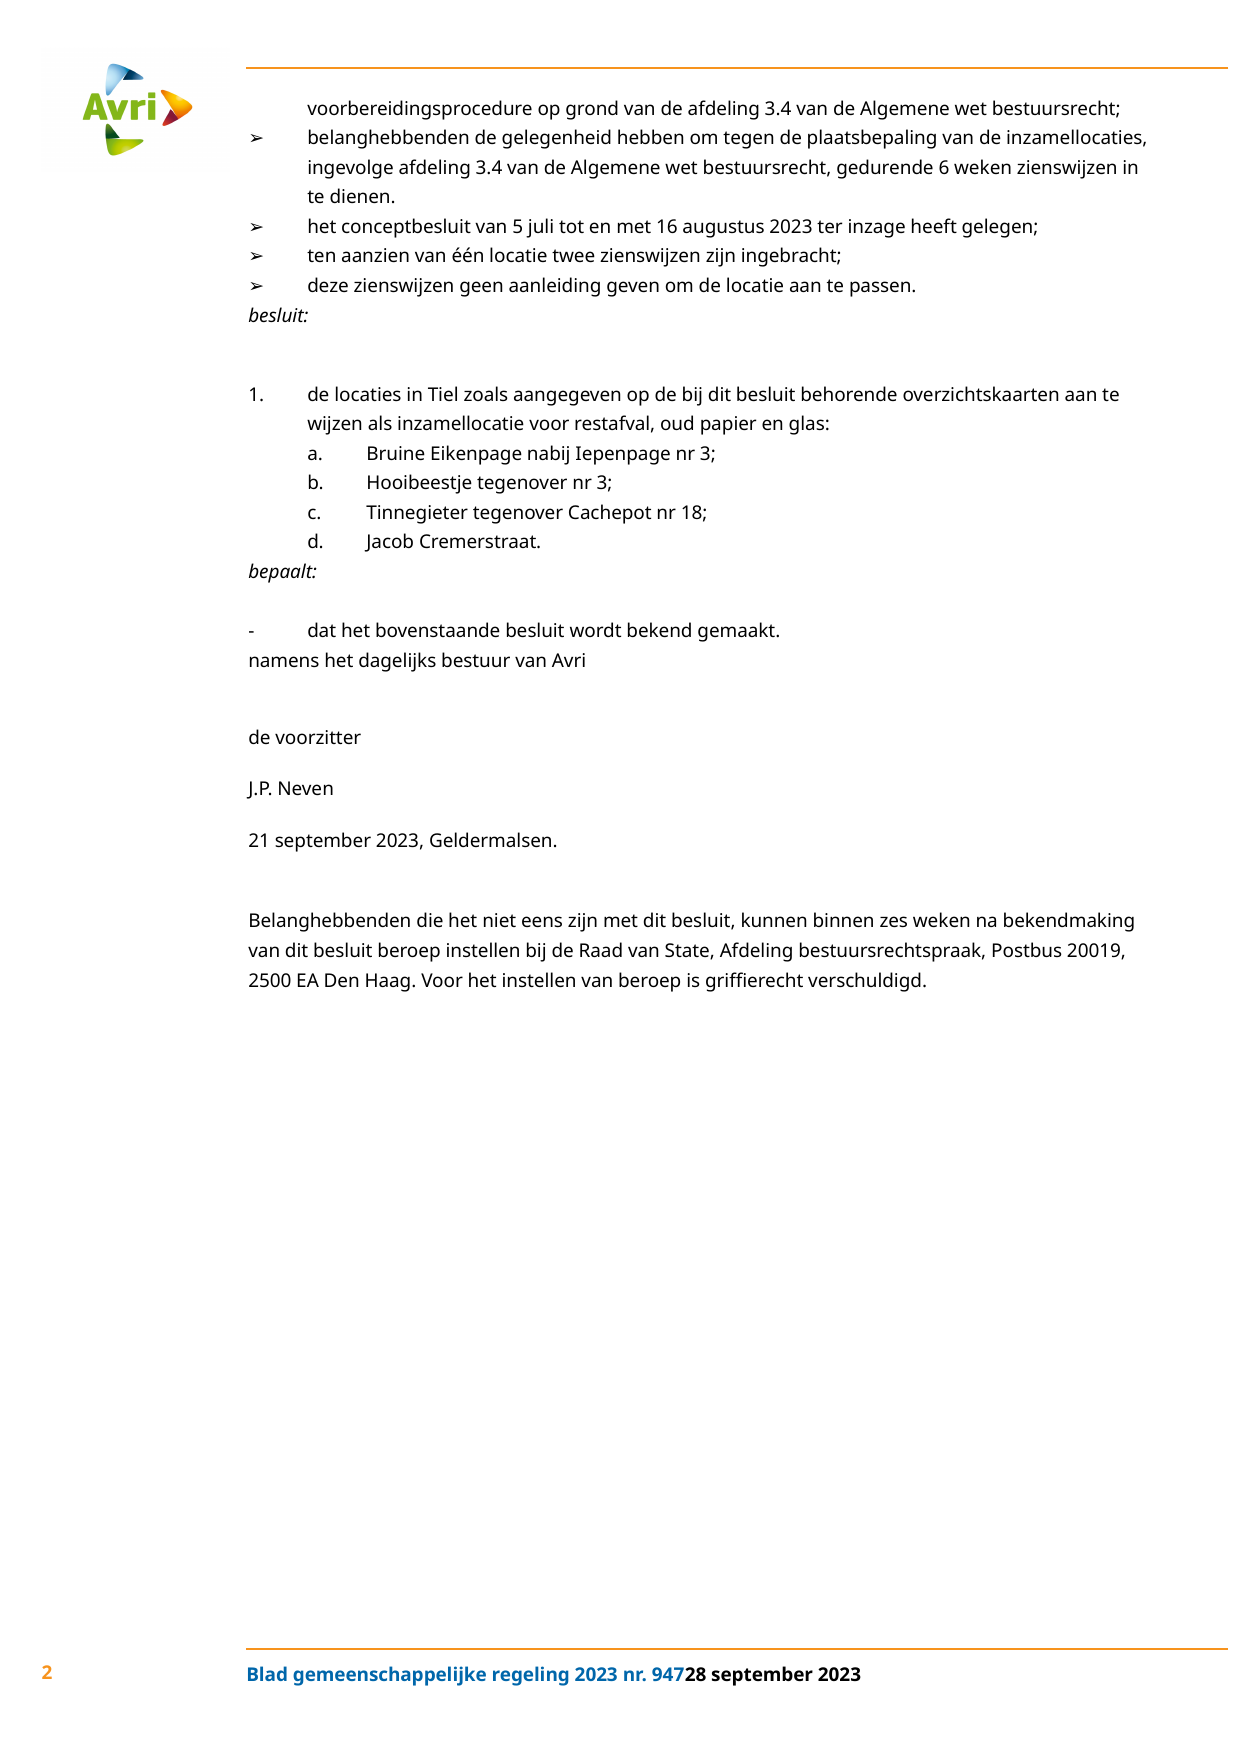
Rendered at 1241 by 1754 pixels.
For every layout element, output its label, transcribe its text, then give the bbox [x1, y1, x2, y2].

text besluit: [248, 302, 1152, 328]
list het conceptbesluit van 5 juli tot en met 16 augustus 2023 ter inzage heeft gelegen; [248, 213, 1152, 239]
list belanghebbenden de gelegenheid hebben om tegen de plaatsbepaling van de inzamellocaties, ingevolge afdeling 3.4 van de Algemene wet bestuursrecht, gedurende 6 weken zienswijzen in te dienen. [248, 124, 1152, 209]
list ten aanzien van één locatie twee zienswijzen zijn ingebracht; [248, 243, 1152, 268]
text namens het dagelijks bestuur van Avri [248, 647, 1152, 673]
list Bruine Eikenpage nabij Iepenpage nr 3; [307, 440, 1152, 466]
text Belanghebbenden die het niet eens zijn met dit besluit, kunnen binnen zes weken na bekendmaking van dit besluit beroep instellen bij de Raad van State, Afdeling bestuursrechtspraak, Postbus 20019, 2500 EA Den Haag. Voor het instellen van beroep is griffierecht verschuldigd. [248, 908, 1152, 993]
list dat het bovenstaande besluit wordt bekend gemaakt. [248, 617, 1152, 643]
text de voorzitter [248, 724, 1152, 750]
list Tinnegieter tegenover Cachepot nr 18; [307, 499, 1152, 525]
text 21 september 2023, Geldermalsen. [248, 827, 1152, 853]
list de locaties in Tiel zoals aangegeven op de bij dit besluit behorende overzichtskaarten aan te wijzen als inzamellocatie voor restafval, oud papier en glas: [248, 381, 1152, 436]
list Hooibeestje tegenover nr 3; [307, 469, 1152, 495]
text bepaalt: [248, 558, 1152, 584]
list deze zienswijzen geen aanleiding geven om de locatie aan te passen. [248, 272, 1152, 298]
picture [41, 47, 231, 172]
list Jacob Cremerstraat. [307, 529, 1152, 554]
text J.P. Neven [248, 776, 1152, 801]
list voorbereidingsprocedure op grond van de afdeling 3.4 van de Algemene wet bestuursrecht; [248, 95, 1152, 121]
